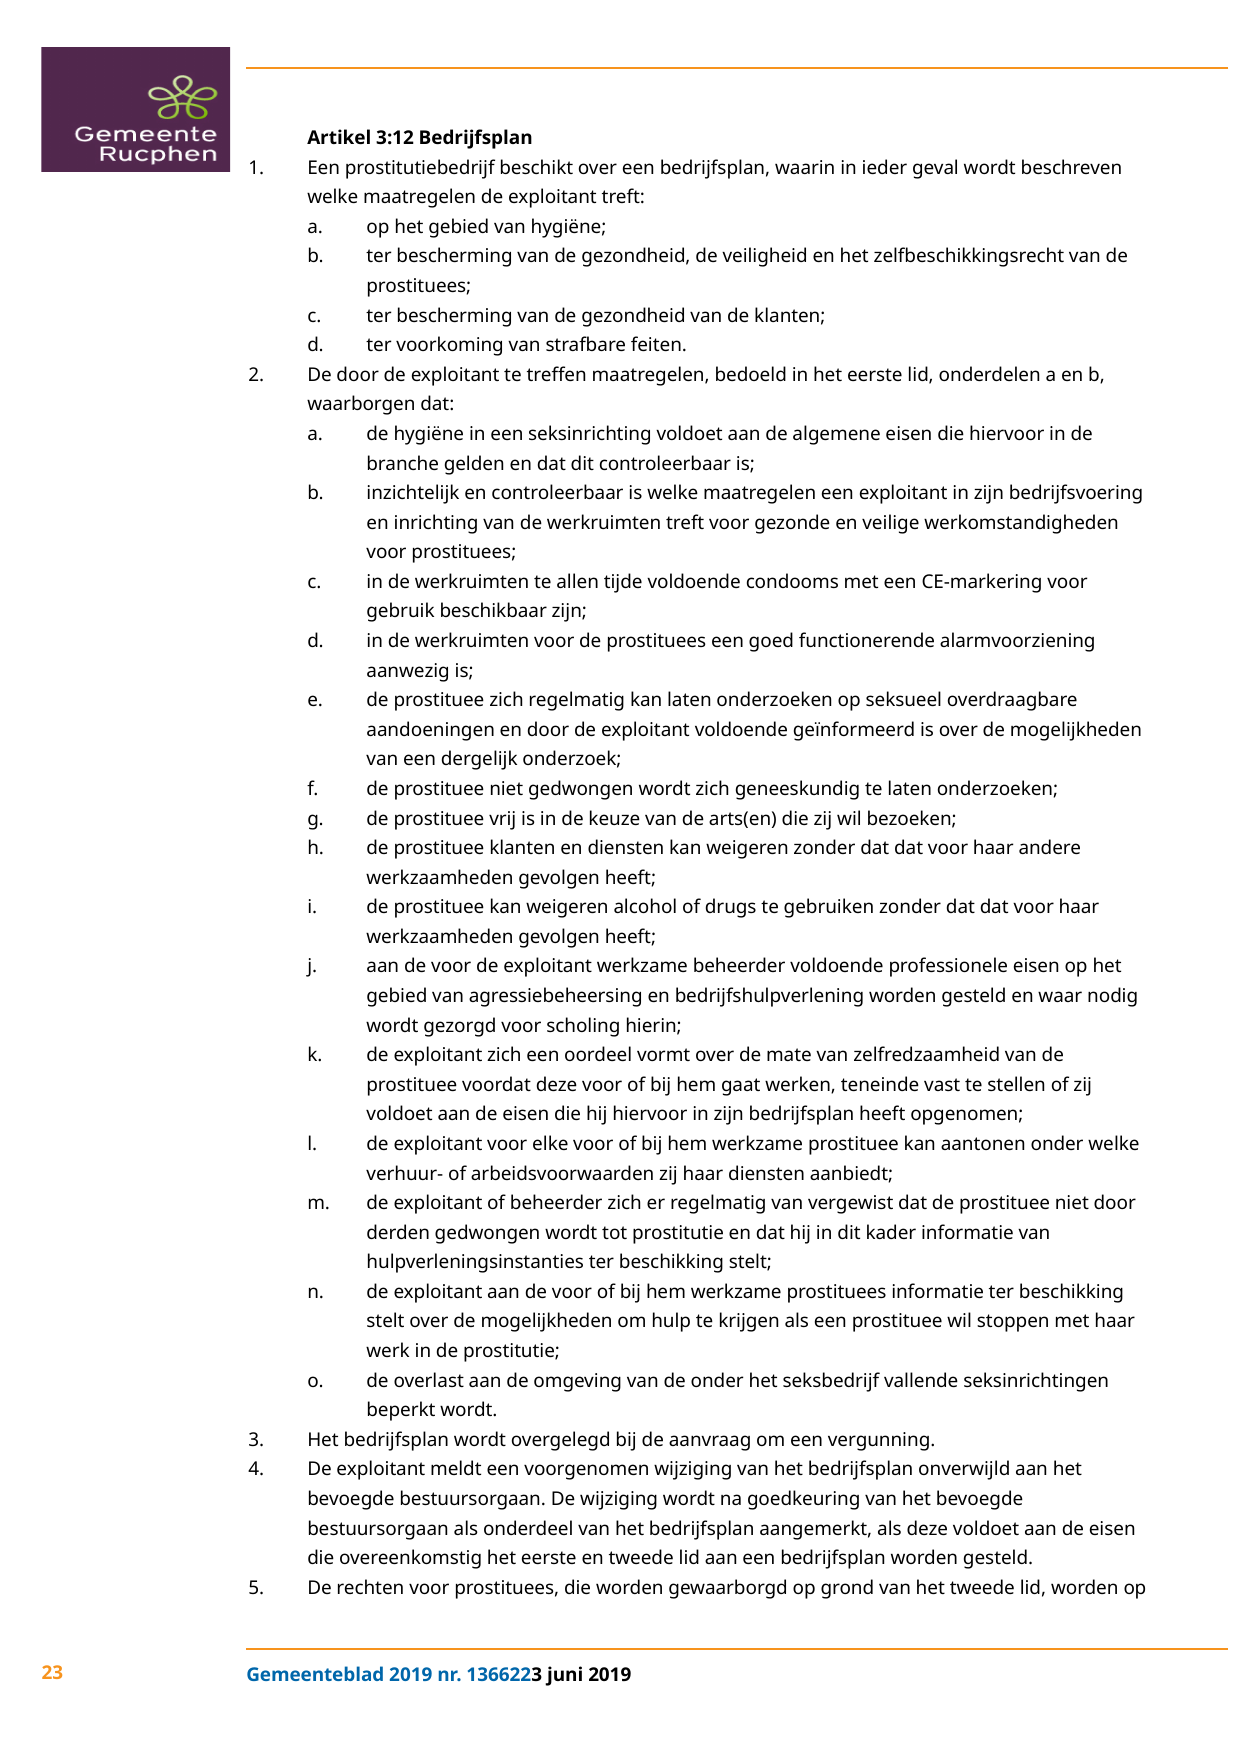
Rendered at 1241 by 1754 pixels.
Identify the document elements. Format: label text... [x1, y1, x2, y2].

list de prostituee vrij is in de keuze van de arts(en) die zij wil bezoeken; [307, 805, 1152, 831]
list de exploitant of beheerder zich er regelmatig van vergewist dat de prostituee niet door derden gedwongen wordt tot prostitutie en dat hij in dit kader informatie van hulpverleningsinstanties ter beschikking stelt; [307, 1189, 1152, 1274]
list Artikel 3:12 Bedrijfsplan [248, 124, 1152, 150]
list de exploitant zich een oordeel vormt over de mate van zelfredzaamheid van de prostituee voordat deze voor of bij hem gaat werken, teneinde vast te stellen of zij voldoet aan de eisen die hij hiervoor in zijn bedrijfsplan heeft opgenomen; [307, 1041, 1152, 1126]
list de prostituee kan weigeren alcohol of drugs te gebruiken zonder dat dat voor haar werkzaamheden gevolgen heeft; [307, 893, 1152, 949]
list in de werkruimten voor de prostituees een goed functionerende alarmvoorziening aanwezig is; [307, 627, 1152, 683]
list ter voorkoming van strafbare feiten. [307, 331, 1152, 357]
list de prostituee zich regelmatig kan laten onderzoeken op seksueel overdraagbare aandoeningen en door de exploitant voldoende geïnformeerd is over de mogelijkheden van een dergelijk onderzoek; [307, 686, 1152, 771]
list Het bedrijfsplan wordt overgelegd bij de aanvraag om een vergunning. [248, 1426, 1152, 1452]
list aan de voor de exploitant werkzame beheerder voldoende professionele eisen op het gebied van agressiebeheersing en bedrijfshulpverlening worden gesteld en waar nodig wordt gezorgd voor scholing hierin; [307, 953, 1152, 1038]
list de prostituee niet gedwongen wordt zich geneeskundig te laten onderzoeken; [307, 775, 1152, 801]
list op het gebied van hygiëne; [307, 213, 1152, 239]
list de exploitant voor elke voor of bij hem werkzame prostituee kan aantonen onder welke verhuur- of arbeidsvoorwaarden zij haar diensten aanbiedt; [307, 1130, 1152, 1186]
list De exploitant meldt een voorgenomen wijziging van het bedrijfsplan onverwijld aan het bevoegde bestuursorgaan. De wijziging wordt na goedkeuring van het bevoegde bestuursorgaan als onderdeel van het bedrijfsplan aangemerkt, als deze voldoet aan de eisen die overeenkomstig het eerste en tweede lid aan een bedrijfsplan worden gesteld. [248, 1456, 1152, 1570]
list de overlast aan de omgeving van de onder het seksbedrijf vallende seksinrichtingen beperkt wordt. [307, 1367, 1152, 1422]
list in de werkruimten te allen tijde voldoende condooms met een CE-markering voor gebruik beschikbaar zijn; [307, 568, 1152, 623]
picture [41, 47, 231, 172]
list de hygiëne in een seksinrichting voldoet aan de algemene eisen die hiervoor in de branche gelden en dat dit controleerbaar is; [307, 420, 1152, 476]
list De rechten voor prostituees, die worden gewaarborgd op grond van het tweede lid, worden op [248, 1574, 1152, 1600]
list de prostituee klanten en diensten kan weigeren zonder dat dat voor haar andere werkzaamheden gevolgen heeft; [307, 834, 1152, 890]
list Een prostitutiebedrijf beschikt over een bedrijfsplan, waarin in ieder geval wordt beschreven welke maatregelen de exploitant treft: [248, 154, 1152, 209]
list ter bescherming van de gezondheid, de veiligheid en het zelfbeschikkingsrecht van de prostituees; [307, 243, 1152, 298]
list inzichtelijk en controleerbaar is welke maatregelen een exploitant in zijn bedrijfsvoering en inrichting van de werkruimten treft voor gezonde en veilige werkomstandigheden voor prostituees; [307, 479, 1152, 564]
list de exploitant aan de voor of bij hem werkzame prostituees informatie ter beschikking stelt over de mogelijkheden om hulp te krijgen als een prostituee wil stoppen met haar werk in de prostitutie; [307, 1278, 1152, 1363]
list ter bescherming van de gezondheid van de klanten; [307, 302, 1152, 328]
list De door de exploitant te treffen maatregelen, bedoeld in het eerste lid, onderdelen a en b, waarborgen dat: [248, 361, 1152, 416]
